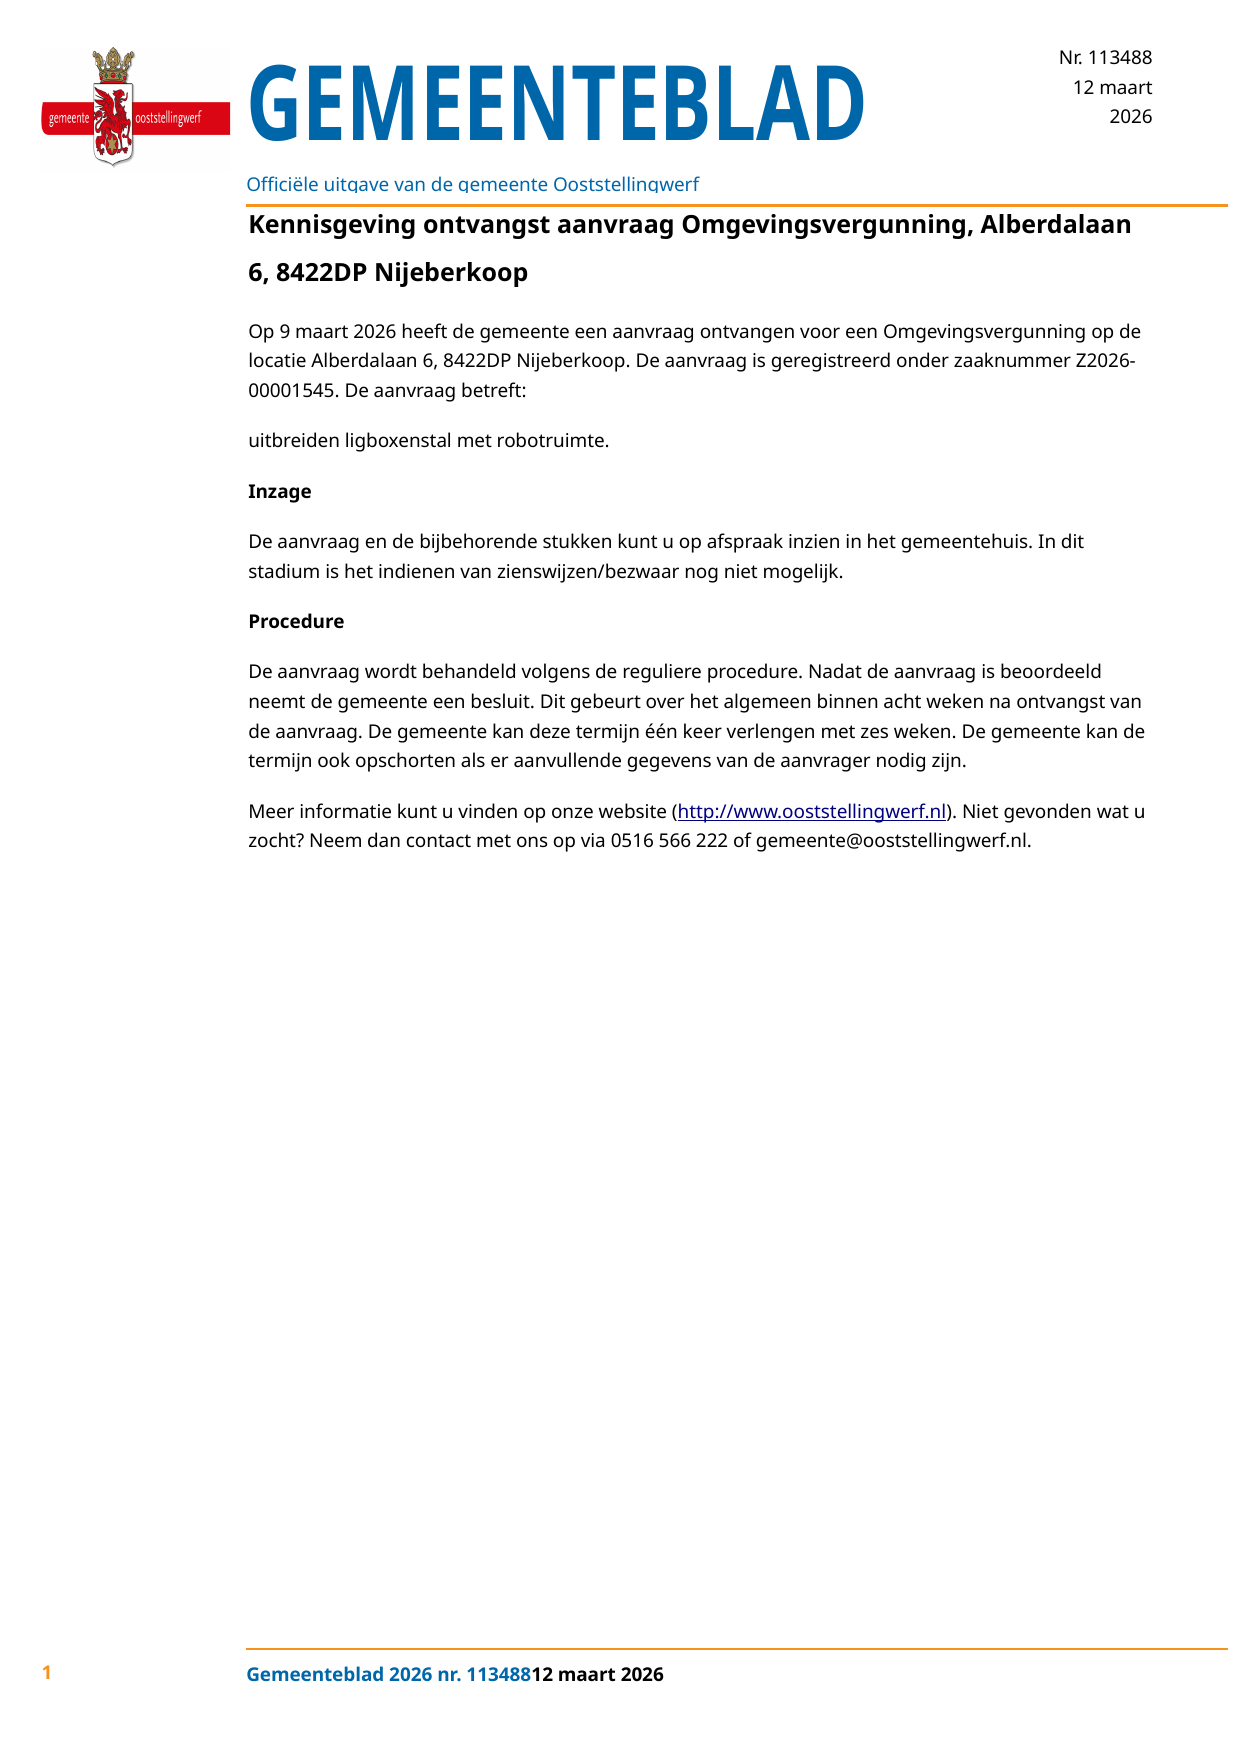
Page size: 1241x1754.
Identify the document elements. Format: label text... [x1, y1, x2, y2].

text De aanvraag en de bijbehorende stukken kunt u op afspraak inzien in het gemeentehuis. In dit stadium is het indienen van zienswijzen/bezwaar nog niet mogelijk. [248, 528, 1152, 584]
text De aanvraag wordt behandeld volgens de reguliere procedure. Nadat de aanvraag is beoordeeld neemt de gemeente een besluit. Dit gebeurt over het algemeen binnen acht weken na ontvangst van de aanvraag. De gemeente kan deze termijn één keer verlengen met zes weken. De gemeente kan de termijn ook opschorten als er aanvullende gegevens van de aanvrager nodig zijn. [248, 659, 1152, 773]
text Meer informatie kunt u vinden op onze website (http://www.ooststellingwerf.nl). Niet gevonden wat u zocht? Neem dan contact met ons op via 0516 566 222 of gemeente@ooststellingwerf.nl. [248, 798, 1152, 853]
text Op 9 maart 2026 heeft de gemeente een aanvraag ontvangen voor een Omgevingsvergunning op de locatie Alberdalaan 6, 8422DP Nijeberkoop. De aanvraag is geregistreerd onder zaaknummer Z2026-00001545. De aanvraag betreft: [248, 318, 1152, 403]
picture [41, 47, 231, 172]
text Kennisgeving ontvangst aanvraag Omgevingsvergunning, Alberdalaan 6, 8422DP Nijeberkoop [248, 207, 1152, 288]
text uitbreiden ligboxenstal met robotruimte. [248, 427, 1152, 453]
text Procedure [248, 608, 1152, 634]
text Inzage [248, 478, 1152, 504]
